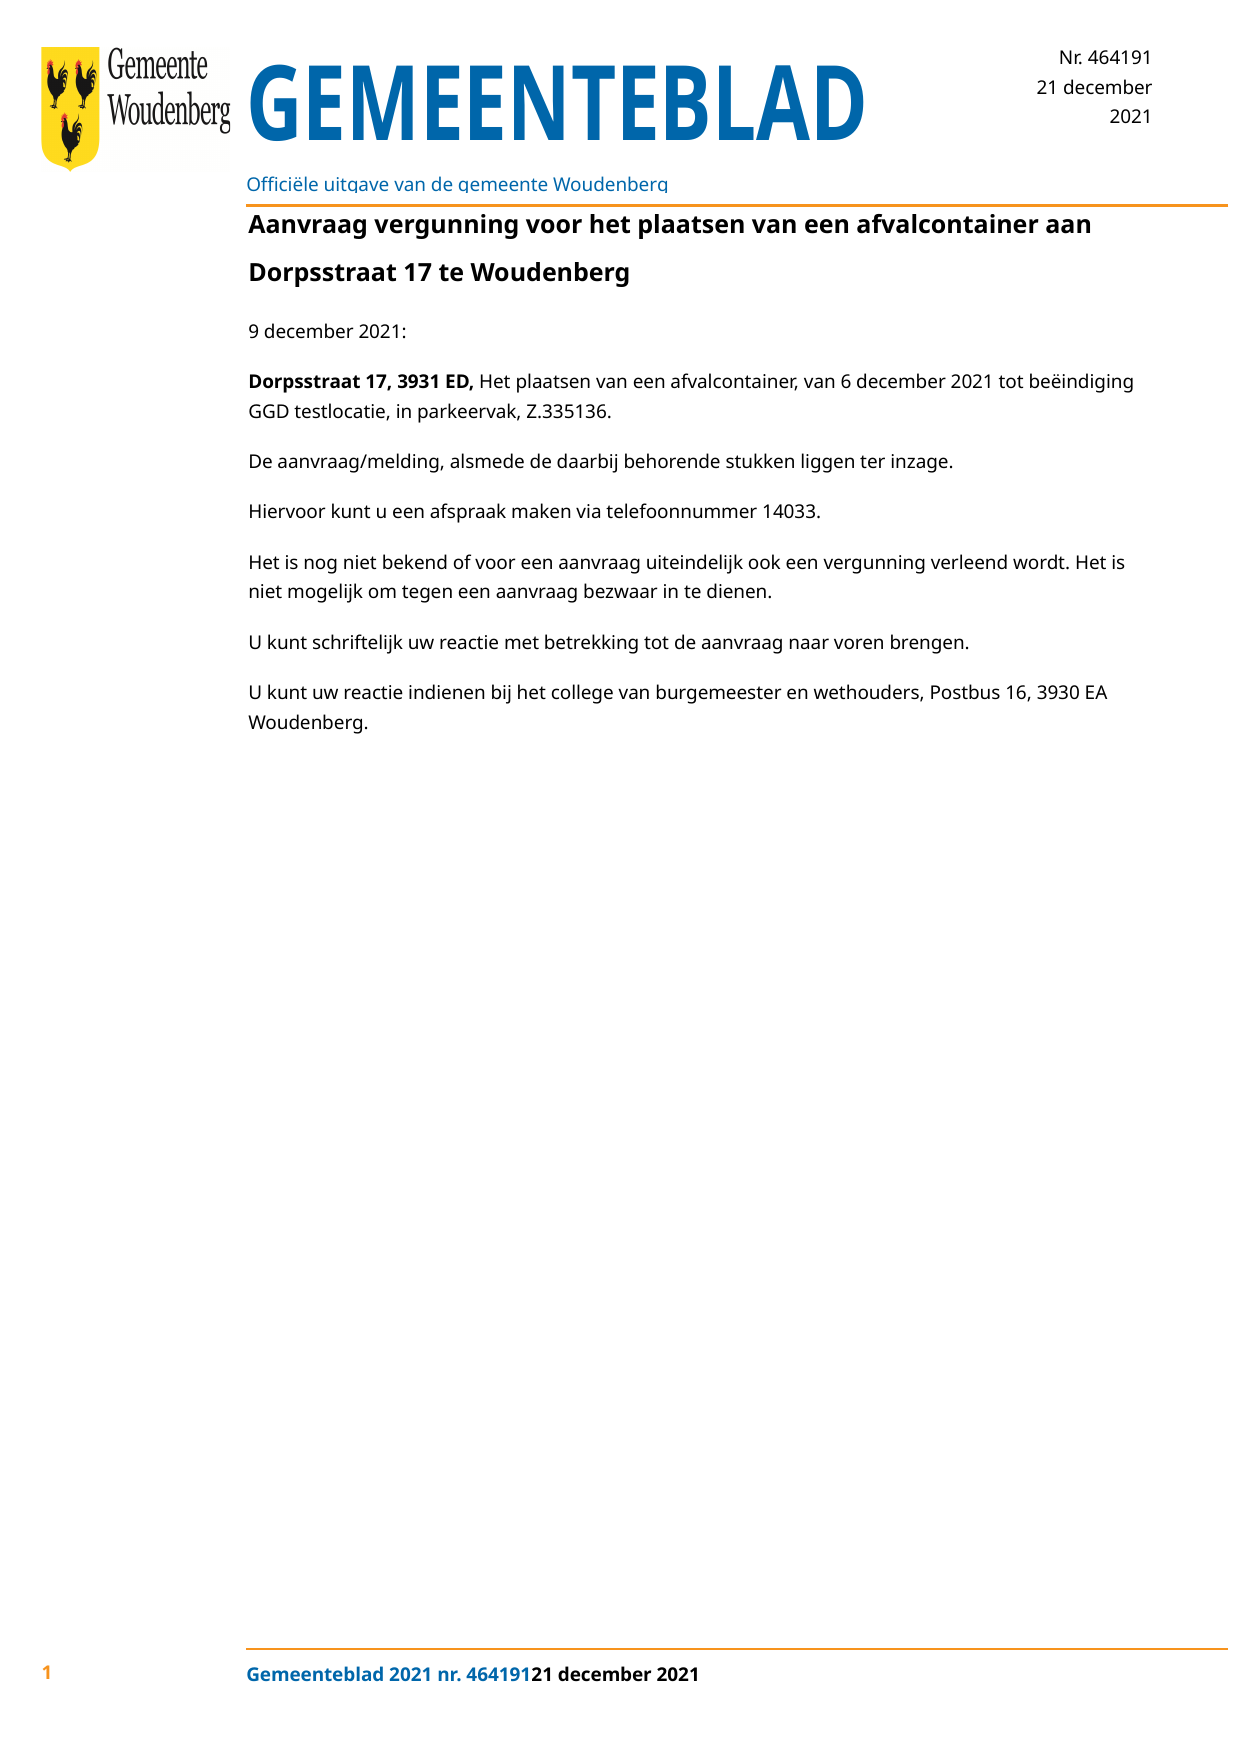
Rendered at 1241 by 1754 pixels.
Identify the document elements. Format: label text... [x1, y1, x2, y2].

text De aanvraag/melding, alsmede de daarbij behorende stukken liggen ter inzage. [248, 448, 1152, 474]
text Aanvraag vergunning voor het plaatsen van een afvalcontainer aan Dorpsstraat 17 te Woudenberg [248, 207, 1152, 288]
text Het is nog niet bekend of voor een aanvraag uiteindelijk ook een vergunning verleend wordt. Het is niet mogelijk om tegen een aanvraag bezwaar in te dienen. [248, 549, 1152, 604]
text Dorpsstraat 17, 3931 ED, Het plaatsen van een afvalcontainer, van 6 december 2021 tot beëindiging GGD testlocatie, in parkeervak, Z.335136. [248, 368, 1152, 424]
text 9 december 2021: [248, 318, 1152, 344]
text U kunt uw reactie indienen bij het college van burgemeester en wethouders, Postbus 16, 3930 EA Woudenberg. [248, 679, 1152, 735]
text U kunt schriftelijk uw reactie met betrekking tot de aanvraag naar voren brengen. [248, 629, 1152, 655]
picture [41, 47, 231, 172]
text Hiervoor kunt u een afspraak maken via telefoonnummer 14033. [248, 499, 1152, 524]
